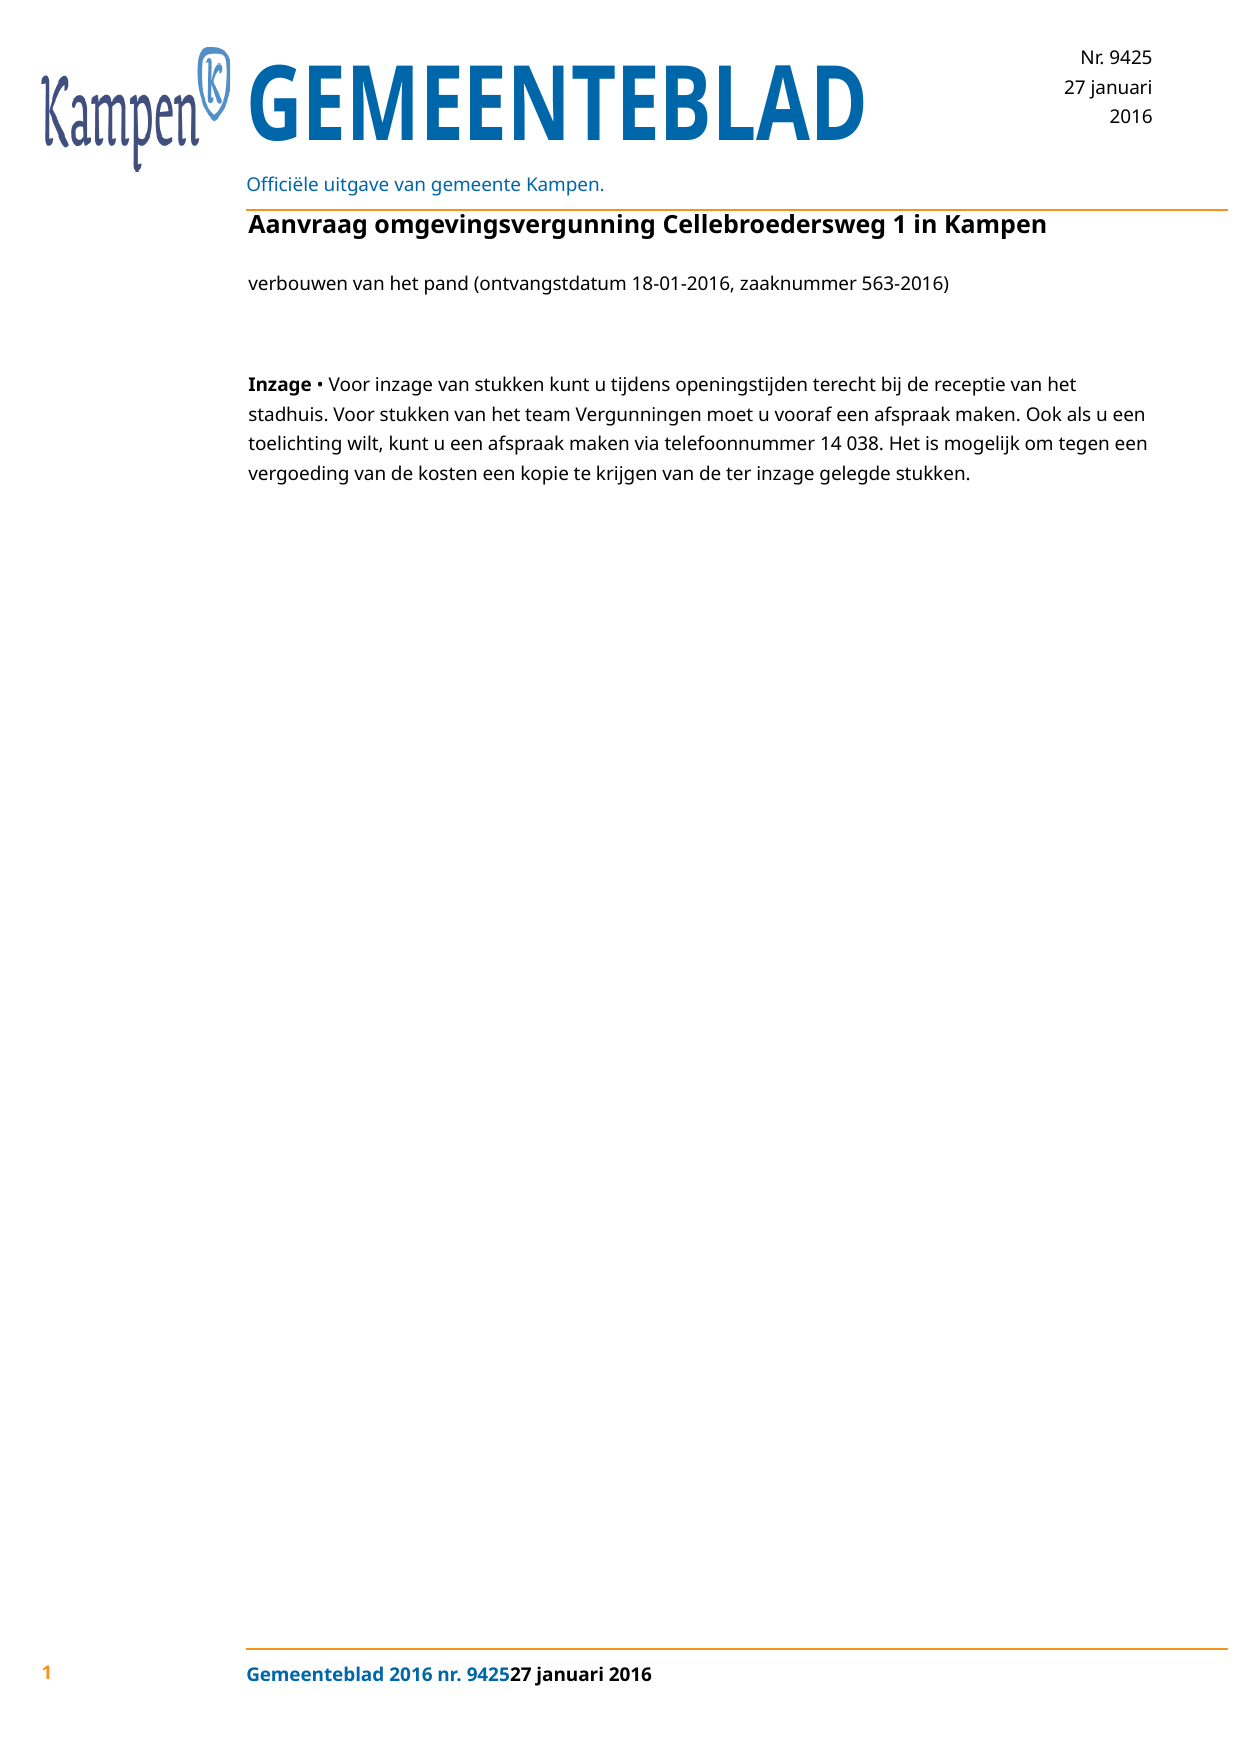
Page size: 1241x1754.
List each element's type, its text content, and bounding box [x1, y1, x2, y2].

text verbouwen van het pand (ontvangstdatum 18-01-2016, zaaknummer 563-2016) [248, 270, 1152, 296]
text Inzage • Voor inzage van stukken kunt u tijdens openingstijden terecht bij de receptie van het stadhuis. Voor stukken van het team Vergunningen moet u vooraf een afspraak maken. Ook als u een toelichting wilt, kunt u een afspraak maken via telefoonnummer 14 038. Het is mogelijk om tegen een vergoeding van de kosten een kopie te krijgen van de ter inzage gelegde stukken. [248, 371, 1152, 486]
text Aanvraag omgevingsvergunning Cellebroedersweg 1 in Kampen [248, 211, 1152, 241]
picture [41, 47, 231, 172]
